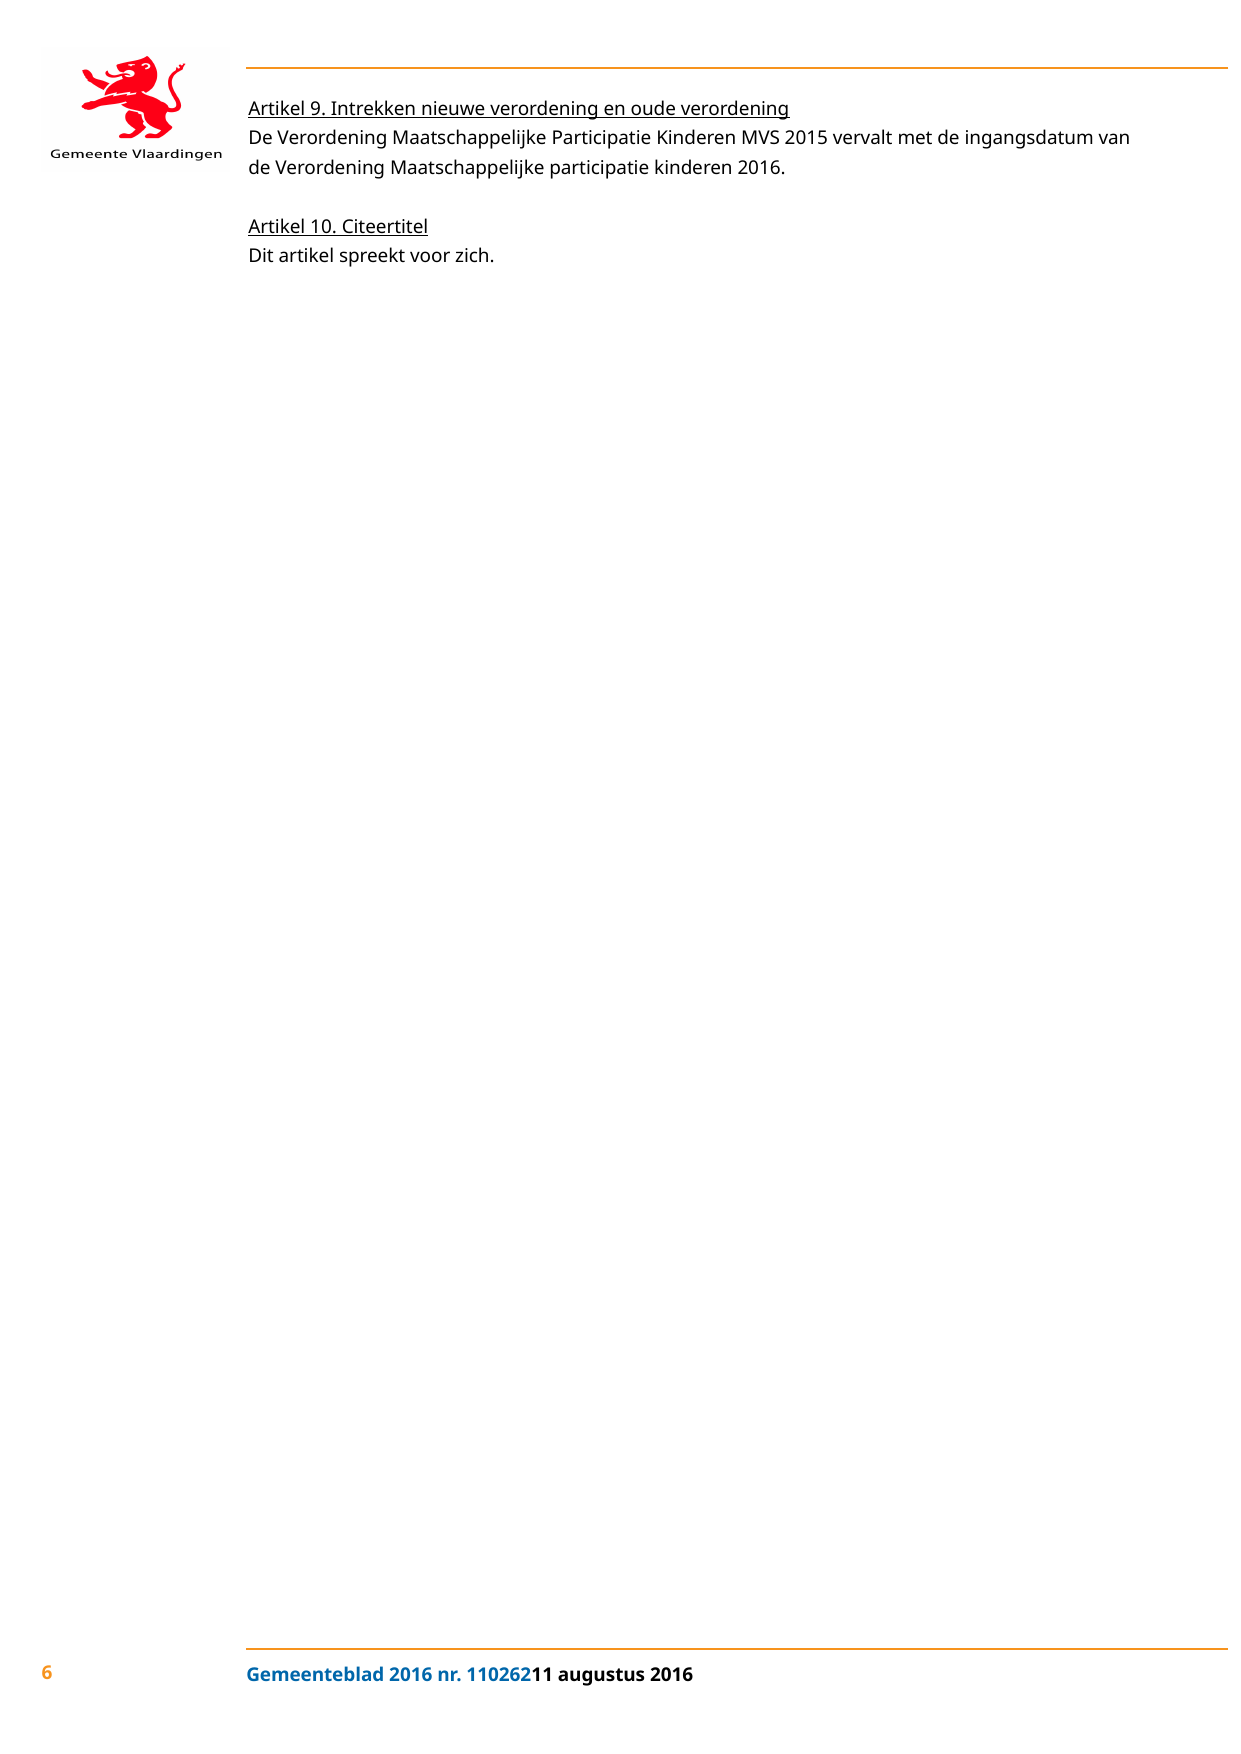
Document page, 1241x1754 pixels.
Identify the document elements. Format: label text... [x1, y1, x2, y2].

text Artikel 10. Citeertitel [248, 213, 1152, 239]
text De Verordening Maatschappelijke Participatie Kinderen MVS 2015 vervalt met de ingangsdatum van de Verordening Maatschappelijke participatie kinderen 2016. [248, 124, 1152, 180]
text Artikel 9. Intrekken nieuwe verordening en oude verordening [248, 95, 1152, 121]
picture [41, 47, 231, 172]
text Dit artikel spreekt voor zich. [248, 243, 1152, 268]
